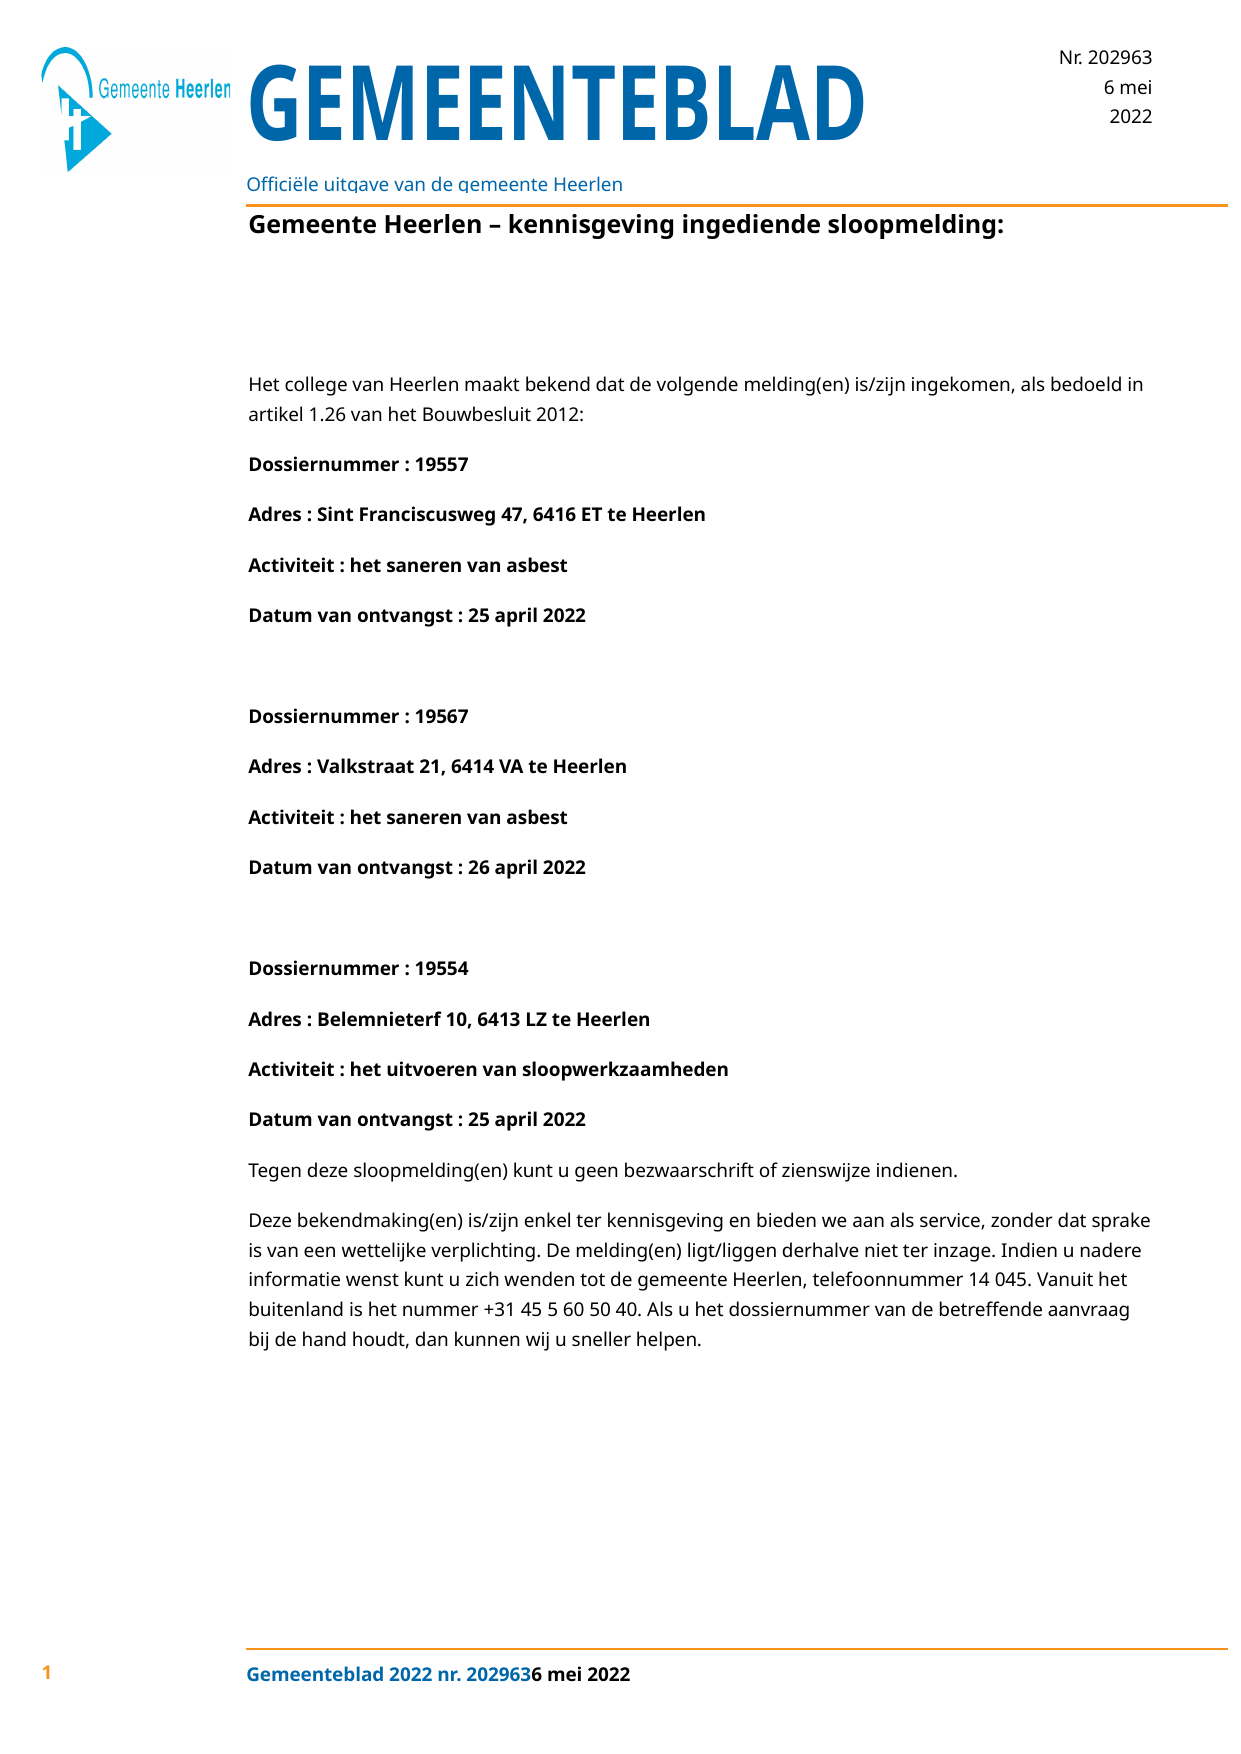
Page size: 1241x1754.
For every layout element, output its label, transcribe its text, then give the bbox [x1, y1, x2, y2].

picture [41, 47, 59, 70]
text Adres : Sint Franciscusweg 47, 6416 ET te Heerlen [248, 502, 1152, 527]
text Dossiernummer : 19567 [248, 703, 1152, 729]
text Adres : Belemnieterf 10, 6413 LZ te Heerlen [248, 1006, 1152, 1031]
text Activiteit : het saneren van asbest [248, 552, 1152, 578]
text Dossiernummer : 19554 [248, 955, 1152, 981]
text Datum van ontvangst : 25 april 2022 [248, 602, 1152, 628]
text Gemeente Heerlen – kennisgeving ingediende sloopmelding: [248, 207, 1152, 241]
text Datum van ontvangst : 25 april 2022 [248, 1107, 1152, 1132]
text Tegen deze sloopmelding(en) kunt u geen bezwaarschrift of zienswijze indienen. [248, 1157, 1152, 1183]
text Deze bekendmaking(en) is/zijn enkel ter kennisgeving en bieden we aan als service, zonder dat sprake is van een wettelijke verplichting. De melding(en) ligt/liggen derhalve niet ter inzage. Indien u nadere informatie wenst kunt u zich wenden tot de gemeente Heerlen, telefoonnummer 14 045. Vanuit het buitenland is het nummer +31 45 5 60 50 40. Als u het dossiernummer van de betreffende aanvraag bij de hand houdt, dan kunnen wij u sneller helpen. [248, 1207, 1152, 1351]
text Datum van ontvangst : 26 april 2022 [248, 854, 1152, 880]
text Activiteit : het uitvoeren van sloopwerkzaamheden [248, 1056, 1152, 1082]
text Adres : Valkstraat 21, 6414 VA te Heerlen [248, 754, 1152, 779]
text Dossiernummer : 19557 [248, 451, 1152, 477]
text Activiteit : het saneren van asbest [248, 804, 1152, 830]
text Het college van Heerlen maakt bekend dat de volgende melding(en) is/zijn ingekomen, als bedoeld in artikel 1.26 van het Bouwbesluit 2012: [248, 371, 1152, 426]
picture [41, 47, 231, 172]
